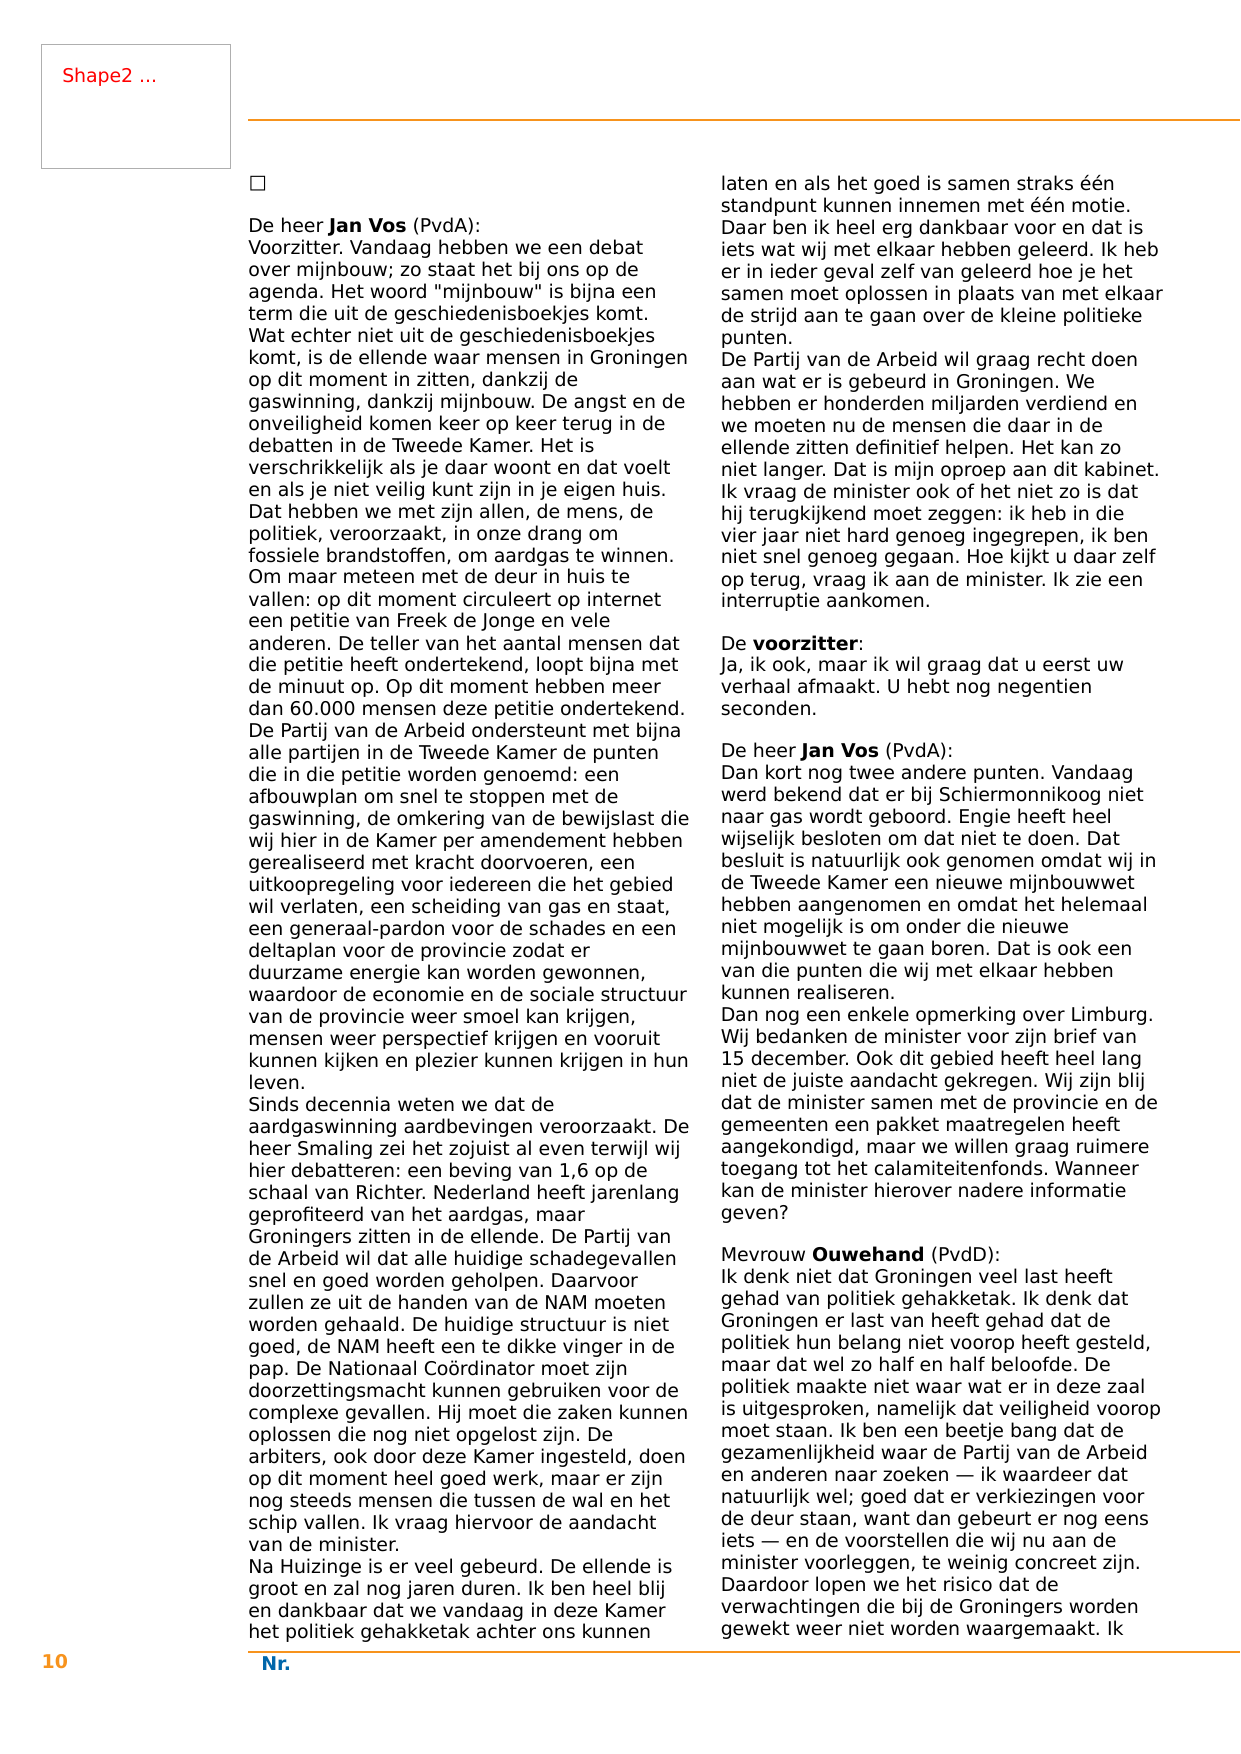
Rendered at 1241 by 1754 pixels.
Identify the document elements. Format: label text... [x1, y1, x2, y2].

text Dan nog een enkele opmerking over Limburg. Wij bedanken de minister voor zijn brief van 15 december. Ook dit gebied heeft heel lang niet de juiste aandacht gekregen. Wij zijn blij dat de minister samen met de provincie en de gemeenten een pakket maatregelen heeft aangekondigd, maar we willen graag ruimere toegang tot het calamiteitenfonds. Wanneer kan de minister hierover nadere informatie geven? [721, 1004, 1163, 1224]
text Om maar meteen met de deur in huis te vallen: op dit moment circuleert op internet een petitie van Freek de Jonge en vele anderen. De teller van het aantal mensen dat die petitie heeft ondertekend, loopt bijna met de minuut op. Op dit moment hebben meer dan 60.000 mensen deze petitie ondertekend. De Partij van de Arbeid ondersteunt met bijna alle partijen in de Tweede Kamer de punten die in die petitie worden genoemd: een afbouwplan om snel te stoppen met de gaswinning, de omkering van de bewijslast die wij hier in de Kamer per amendement hebben gerealiseerd met kracht doorvoeren, een uitkoopregeling voor iedereen die het gebied wil verlaten, een scheiding van gas en staat, een generaal-pardon voor de schades en een deltaplan voor de provincie zodat er duurzame energie kan worden gewonnen, waardoor de economie en de sociale structuur van de provincie weer smoel kan krijgen, mensen weer perspectief krijgen en vooruit kunnen kijken en plezier kunnen krijgen in hun leven. [248, 566, 691, 1094]
text Sinds decennia weten we dat de aardgaswinning aardbevingen veroorzaakt. De heer Smaling zei het zojuist al even terwijl wij hier debatteren: een beving van 1,6 op de schaal van Richter. Nederland heeft jarenlang geprofiteerd van het aardgas, maar Groningers zitten in de ellende. De Partij van de Arbeid wil dat alle huidige schadegevallen snel en goed worden geholpen. Daarvoor zullen ze uit de handen van de NAM moeten worden gehaald. De huidige structuur is niet goed, de NAM heeft een te dikke vinger in de pap. De Nationaal Coördinator moet zijn doorzettingsmacht kunnen gebruiken voor de complexe gevallen. Hij moet die zaken kunnen oplossen die nog niet opgelost zijn. De arbiters, ook door deze Kamer ingesteld, doen op dit moment heel goed werk, maar er zijn nog steeds mensen die tussen de wal en het schip vallen. Ik vraag hiervoor de aandacht van de minister. [248, 1094, 691, 1556]
text Mevrouw Ouwehand (PvdD): [721, 1244, 1163, 1266]
text ⬜ [248, 173, 691, 195]
text De voorzitter: [721, 632, 1163, 654]
text Voorzitter. Vandaag hebben we een debat over mijnbouw; zo staat het bij ons op de agenda. Het woord "mijnbouw" is bijna een term die uit de geschiedenisboekjes komt. Wat echter niet uit de geschiedenisboekjes komt, is de ellende waar mensen in Groningen op dit moment in zitten, dankzij de gaswinning, dankzij mijnbouw. De angst en de onveiligheid komen keer op keer terug in de debatten in de Tweede Kamer. Het is verschrikkelijk als je daar woont en dat voelt en als je niet veilig kunt zijn in je eigen huis. Dat hebben we met zijn allen, de mens, de politiek, veroorzaakt, in onze drang om fossiele brandstoffen, om aardgas te winnen. [248, 237, 691, 566]
text De heer Jan Vos (PvdA): [248, 215, 691, 237]
text Ik denk niet dat Groningen veel last heeft gehad van politiek gehakketak. Ik denk dat Groningen er last van heeft gehad dat de politiek hun belang niet voorop heeft gesteld, maar dat wel zo half en half beloofde. De politiek maakte niet waar wat er in deze zaal is uitgesproken, namelijk dat veiligheid voorop moet staan. Ik ben een beetje bang dat de gezamenlijkheid waar de Partij van de Arbeid en anderen naar zoeken — ik waardeer dat natuurlijk wel; goed dat er verkiezingen voor de deur staan, want dan gebeurt er nog eens iets — en de voorstellen die wij nu aan de minister voorleggen, te weinig concreet zijn. Daardoor lopen we het risico dat de verwachtingen die bij de Groningers worden gewekt weer niet worden waargemaakt. Ik [721, 1266, 1163, 1639]
text De Partij van de Arbeid wil graag recht doen aan wat er is gebeurd in Groningen. We hebben er honderden miljarden verdiend en we moeten nu de mensen die daar in de ellende zitten definitief helpen. Het kan zo niet langer. Dat is mijn oproep aan dit kabinet. Ik vraag de minister ook of het niet zo is dat hij terugkijkend moet zeggen: ik heb in die vier jaar niet hard genoeg ingegrepen, ik ben niet snel genoeg gegaan. Hoe kijkt u daar zelf op terug, vraag ik aan de minister. Ik zie een interruptie aankomen. [721, 349, 1163, 612]
text laten en als het goed is samen straks één standpunt kunnen innemen met één motie. Daar ben ik heel erg dankbaar voor en dat is iets wat wij met elkaar hebben geleerd. Ik heb er in ieder geval zelf van geleerd hoe je het samen moet oplossen in plaats van met elkaar de strijd aan te gaan over de kleine politieke punten. [721, 173, 1163, 349]
text Na Huizinge is er veel gebeurd. De ellende is groot en zal nog jaren duren. Ik ben heel blij en dankbaar dat we vandaag in deze Kamer het politiek gehakketak achter ons kunnen [248, 1556, 691, 1643]
text Dan kort nog twee andere punten. Vandaag werd bekend dat er bij Schiermonnikoog niet naar gas wordt geboord. Engie heeft heel wijselijk besloten om dat niet te doen. Dat besluit is natuurlijk ook genomen omdat wij in de Tweede Kamer een nieuwe mijnbouwwet hebben aangenomen en omdat het helemaal niet mogelijk is om onder die nieuwe mijnbouwwet te gaan boren. Dat is ook een van die punten die wij met elkaar hebben kunnen realiseren. [721, 762, 1163, 1004]
text De heer Jan Vos (PvdA): [721, 740, 1163, 762]
text Ja, ik ook, maar ik wil graag dat u eerst uw verhaal afmaakt. U hebt nog negentien seconden. [721, 654, 1163, 720]
